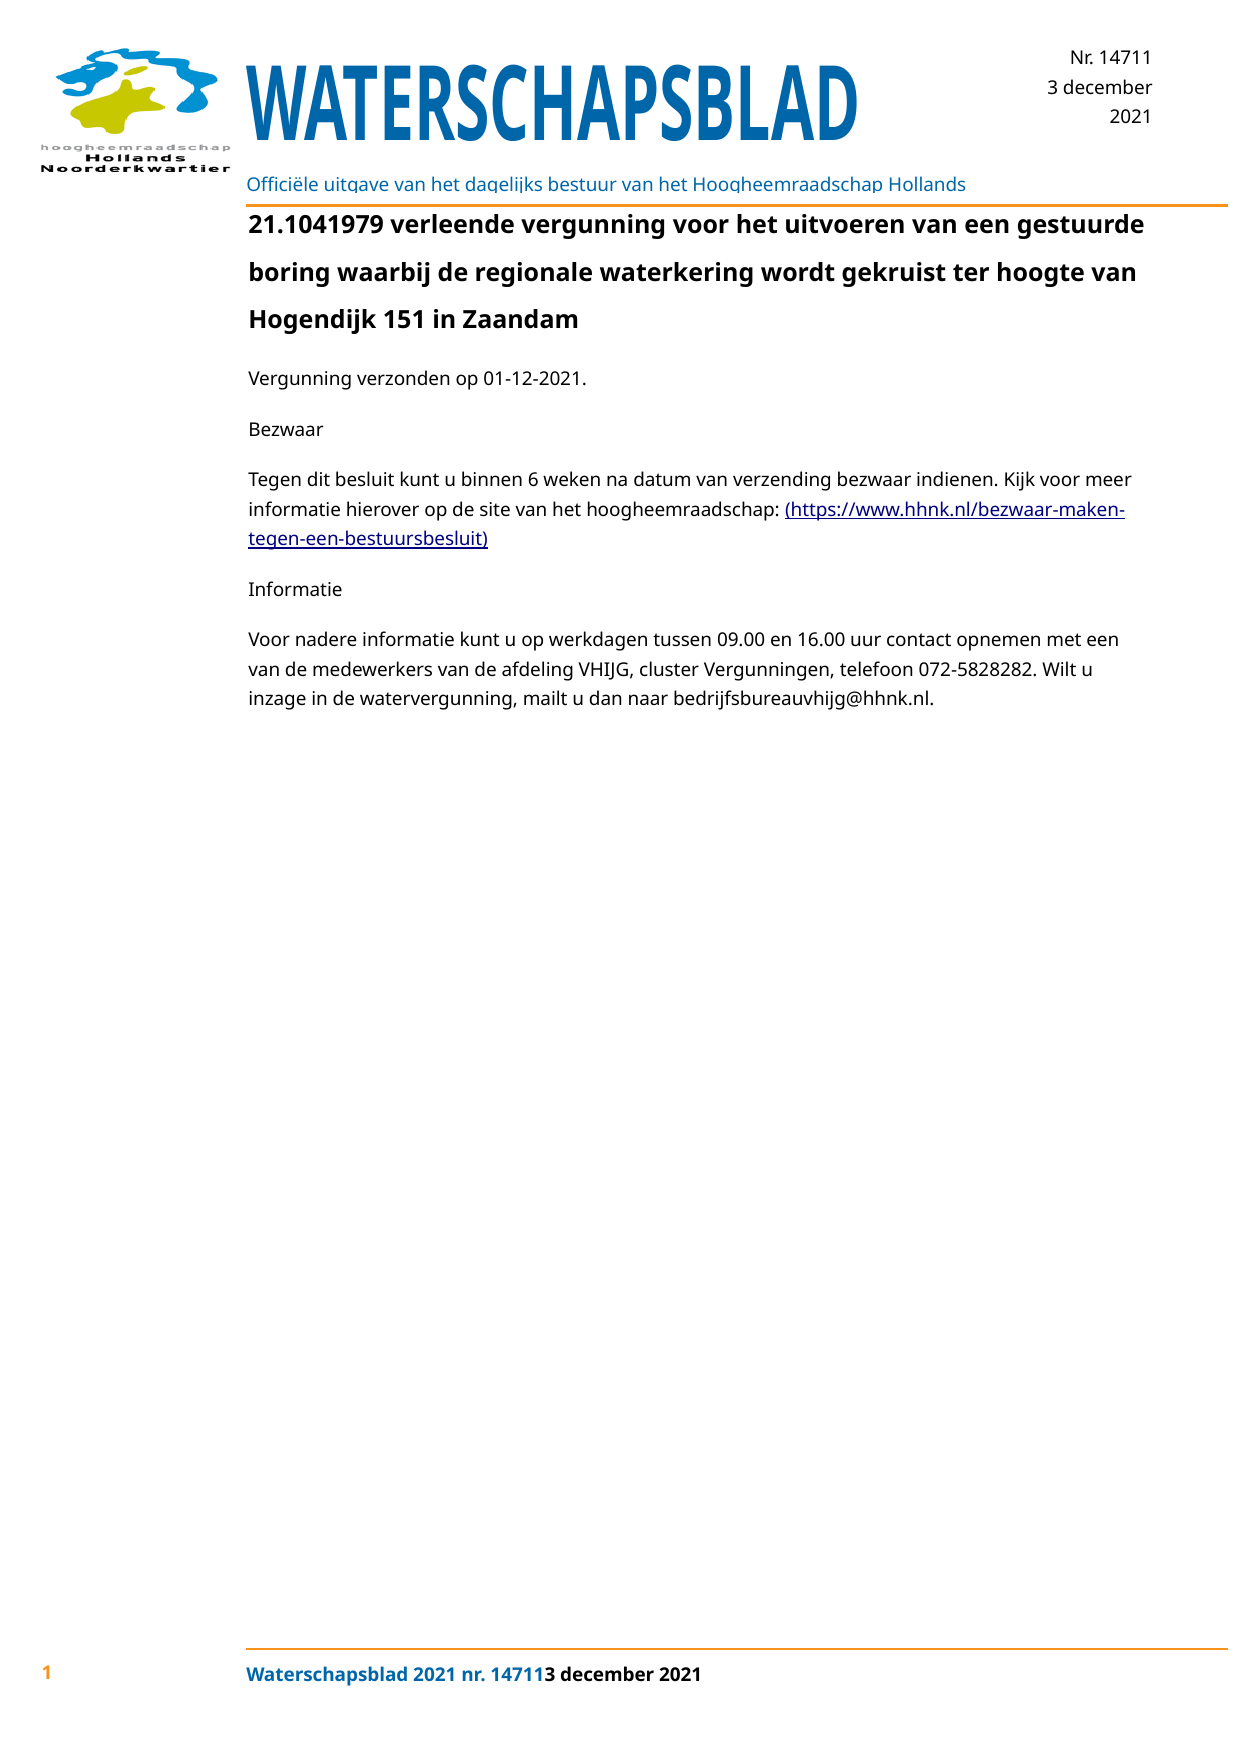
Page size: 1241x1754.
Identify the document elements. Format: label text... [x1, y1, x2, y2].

text Bezwaar [248, 416, 1152, 442]
text Informatie [248, 576, 1152, 602]
text Tegen dit besluit kunt u binnen 6 weken na datum van verzending bezwaar indienen. Kijk voor meer informatie hierover op de site van het hoogheemraadschap: (https://www.hhnk.nl/bezwaar-maken-tegen-een-bestuursbesluit) [248, 466, 1152, 551]
picture [41, 47, 231, 172]
text Vergunning verzonden op 01-12-2021. [248, 366, 1152, 391]
text 21.1041979 verleende vergunning voor het uitvoeren van een gestuurde boring waarbij de regionale waterkering wordt gekruist ter hoogte van Hogendijk 151 in Zaandam [248, 207, 1152, 336]
text Voor nadere informatie kunt u op werkdagen tussen 09.00 en 16.00 uur contact opnemen met een van de medewerkers van de afdeling VHIJG, cluster Vergunningen, telefoon 072-5828282. Wilt u inzage in de watervergunning, mailt u dan naar bedrijfsbureauvhijg@hhnk.nl. [248, 626, 1152, 711]
